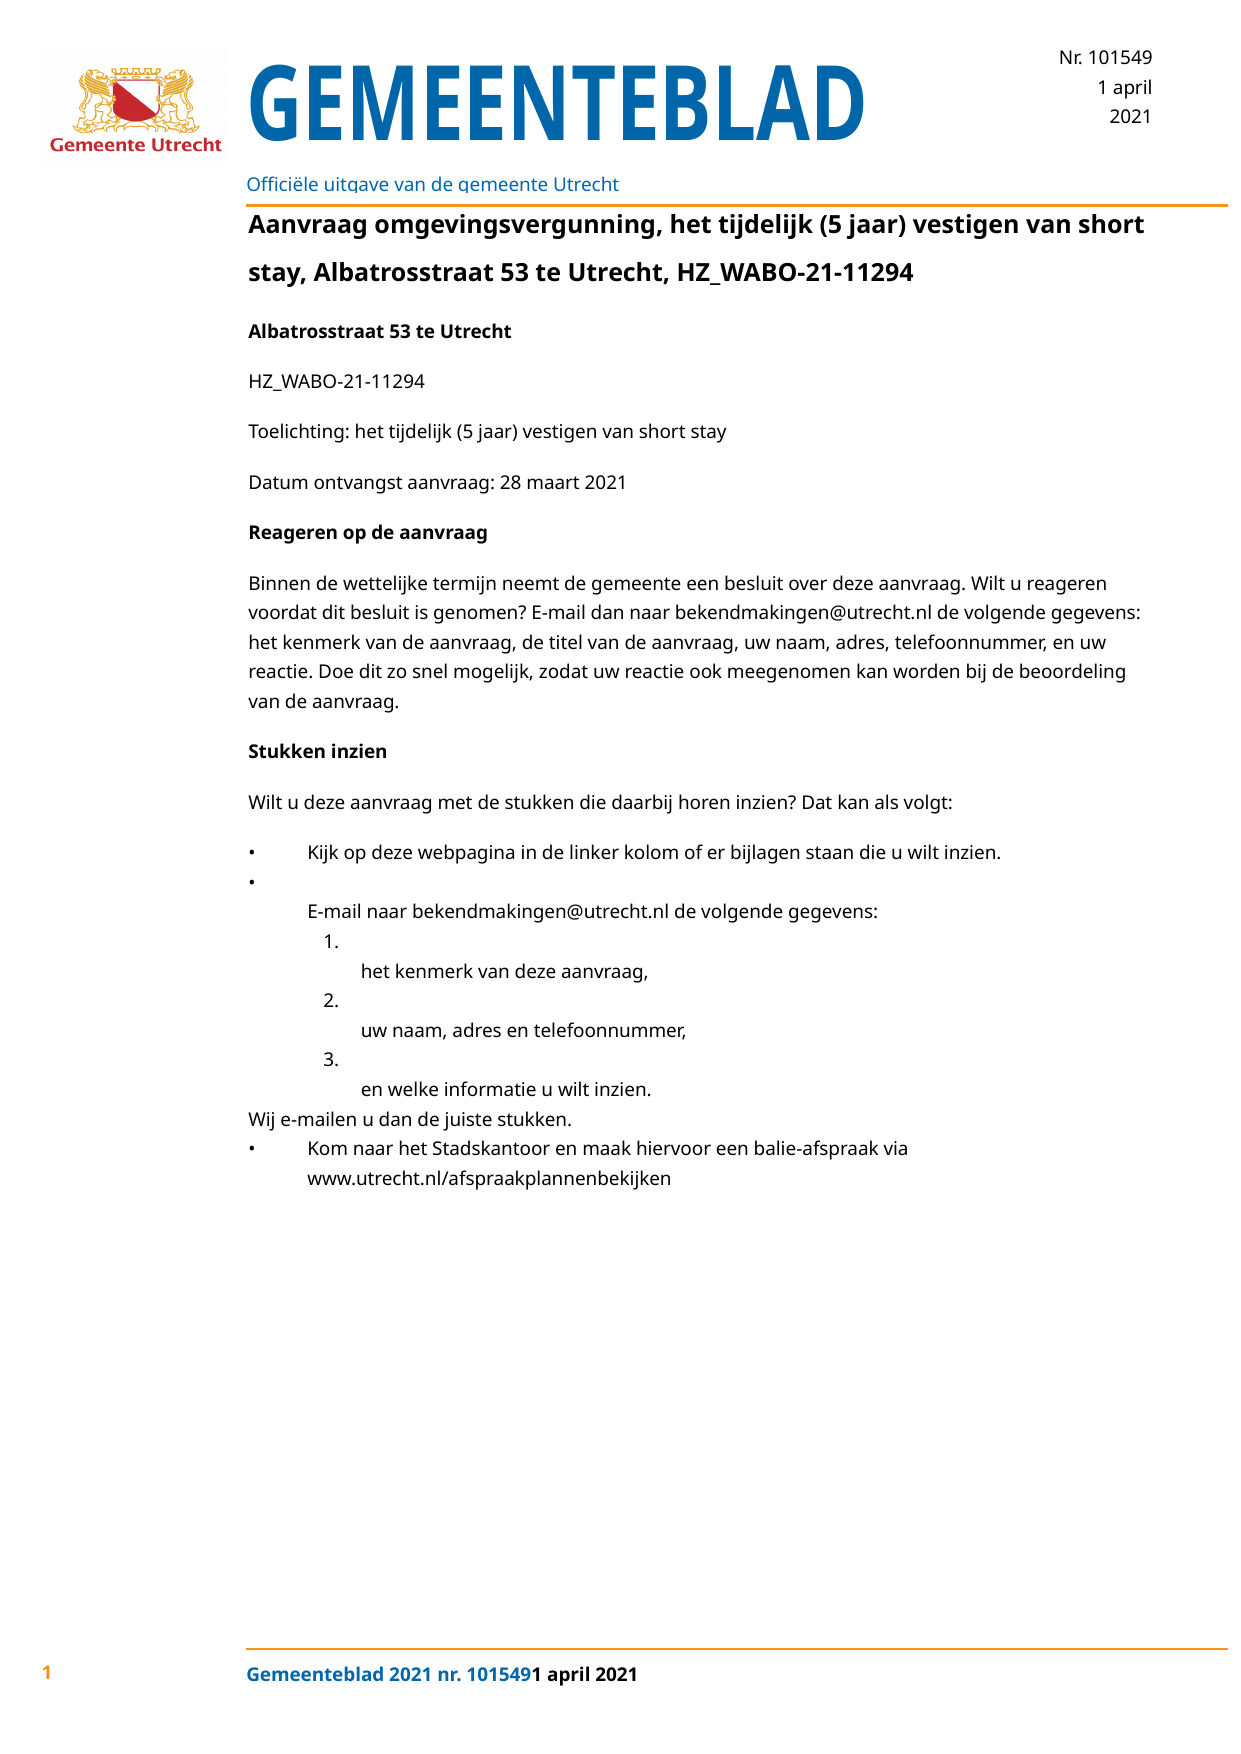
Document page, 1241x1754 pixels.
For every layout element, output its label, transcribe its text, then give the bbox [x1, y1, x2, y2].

list en welke informatie u wilt inzien. [323, 1076, 1152, 1102]
text Datum ontvangst aanvraag: 28 maart 2021 [248, 469, 1152, 495]
text Toelichting: het tijdelijk (5 jaar) vestigen van short stay [248, 419, 1152, 444]
text HZ_WABO-21-11294 [248, 368, 1152, 394]
list uw naam, adres en telefoonnummer, [323, 1017, 1152, 1043]
text Wilt u deze aanvraag met de stukken die daarbij horen inzien? Dat kan als volgt: [248, 789, 1152, 815]
text Wij e-mailen u dan de juiste stukken. [248, 1106, 1152, 1132]
picture [41, 47, 231, 172]
text Aanvraag omgevingsvergunning, het tijdelijk (5 jaar) vestigen van short stay, Albatrosstraat 53 te Utrecht, HZ_WABO-21-11294 [248, 207, 1152, 288]
list Kom naar het Stadskantoor en maak hiervoor een balie-afspraak via www.utrecht.nl/afspraakplannenbekijken [248, 1135, 1152, 1191]
text Stukken inzien [248, 739, 1152, 764]
list het kenmerk van deze aanvraag, [323, 958, 1152, 984]
list Kijk op deze webpagina in de linker kolom of er bijlagen staan die u wilt inzien. [248, 839, 1152, 865]
text Reageren op de aanvraag [248, 519, 1152, 545]
list E-mail naar bekendmakingen@utrecht.nl de volgende gegevens: [248, 899, 1152, 924]
text Binnen de wettelijke termijn neemt de gemeente een besluit over deze aanvraag. Wilt u reageren voordat dit besluit is genomen? E-mail dan naar bekendmakingen@utrecht.nl de volgende gegevens: het kenmerk van de aanvraag, de titel van de aanvraag, uw naam, adres, telefoonnummer, en uw reactie. Doe dit zo snel mogelijk, zodat uw reactie ook meegenomen kan worden bij de beoordeling van de aanvraag. [248, 570, 1152, 714]
text Albatrosstraat 53 te Utrecht [248, 318, 1152, 344]
